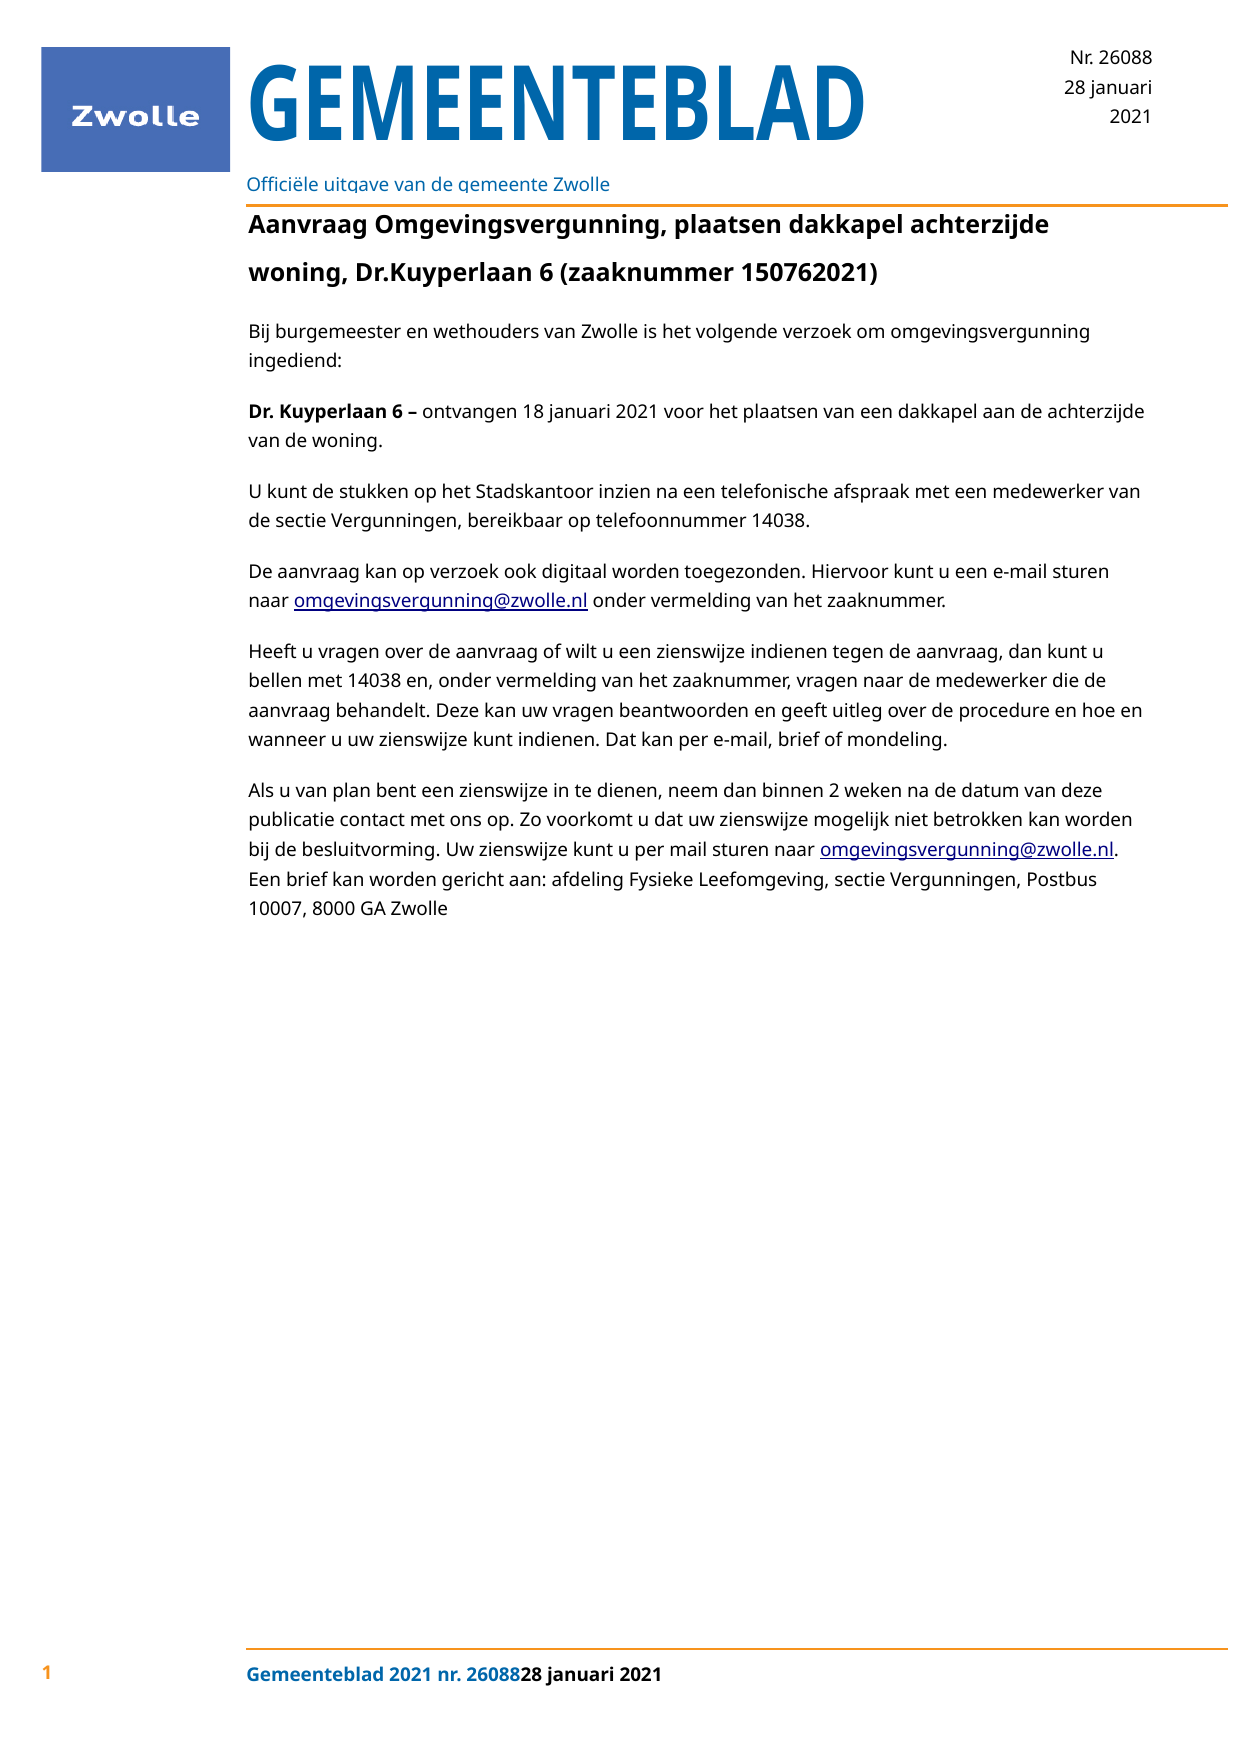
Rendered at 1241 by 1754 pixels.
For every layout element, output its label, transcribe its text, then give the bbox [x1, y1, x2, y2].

text Als u van plan bent een zienswijze in te dienen, neem dan binnen 2 weken na de datum van deze publicatie contact met ons op. Zo voorkomt u dat uw zienswijze mogelijk niet betrokken kan worden bij de besluitvorming. Uw zienswijze kunt u per mail sturen naar omgevingsvergunning@zwolle.nl. Een brief kan worden gericht aan: afdeling Fysieke Leefomgeving, sectie Vergunningen, Postbus 10007, 8000 GA Zwolle [248, 777, 1152, 921]
text Aanvraag Omgevingsvergunning, plaatsen dakkapel achterzijde woning, Dr.Kuyperlaan 6 (zaaknummer 150762021) [248, 207, 1152, 288]
text Dr. Kuyperlaan 6 – ontvangen 18 januari 2021 voor het plaatsen van een dakkapel aan de achterzijde van de woning. [248, 398, 1152, 453]
text Heeft u vragen over de aanvraag of wilt u een zienswijze indienen tegen de aanvraag, dan kunt u bellen met 14038 en, onder vermelding van het zaaknummer, vragen naar de medewerker die de aanvraag behandelt. Deze kan uw vragen beantwoorden en geeft uitleg over de procedure en hoe en wanneer u uw zienswijze kunt indienen. Dat kan per e-mail, brief of mondeling. [248, 638, 1152, 752]
text Bij burgemeester en wethouders van Zwolle is het volgende verzoek om omgevingsvergunning ingediend: [248, 318, 1152, 373]
text De aanvraag kan op verzoek ook digitaal worden toegezonden. Hiervoor kunt u een e-mail sturen naar omgevingsvergunning@zwolle.nl onder vermelding van het zaaknummer. [248, 558, 1152, 613]
picture [41, 47, 231, 172]
text U kunt de stukken op het Stadskantoor inzien na een telefonische afspraak met een medewerker van de sectie Vergunningen, bereikbaar op telefoonnummer 14038. [248, 478, 1152, 533]
